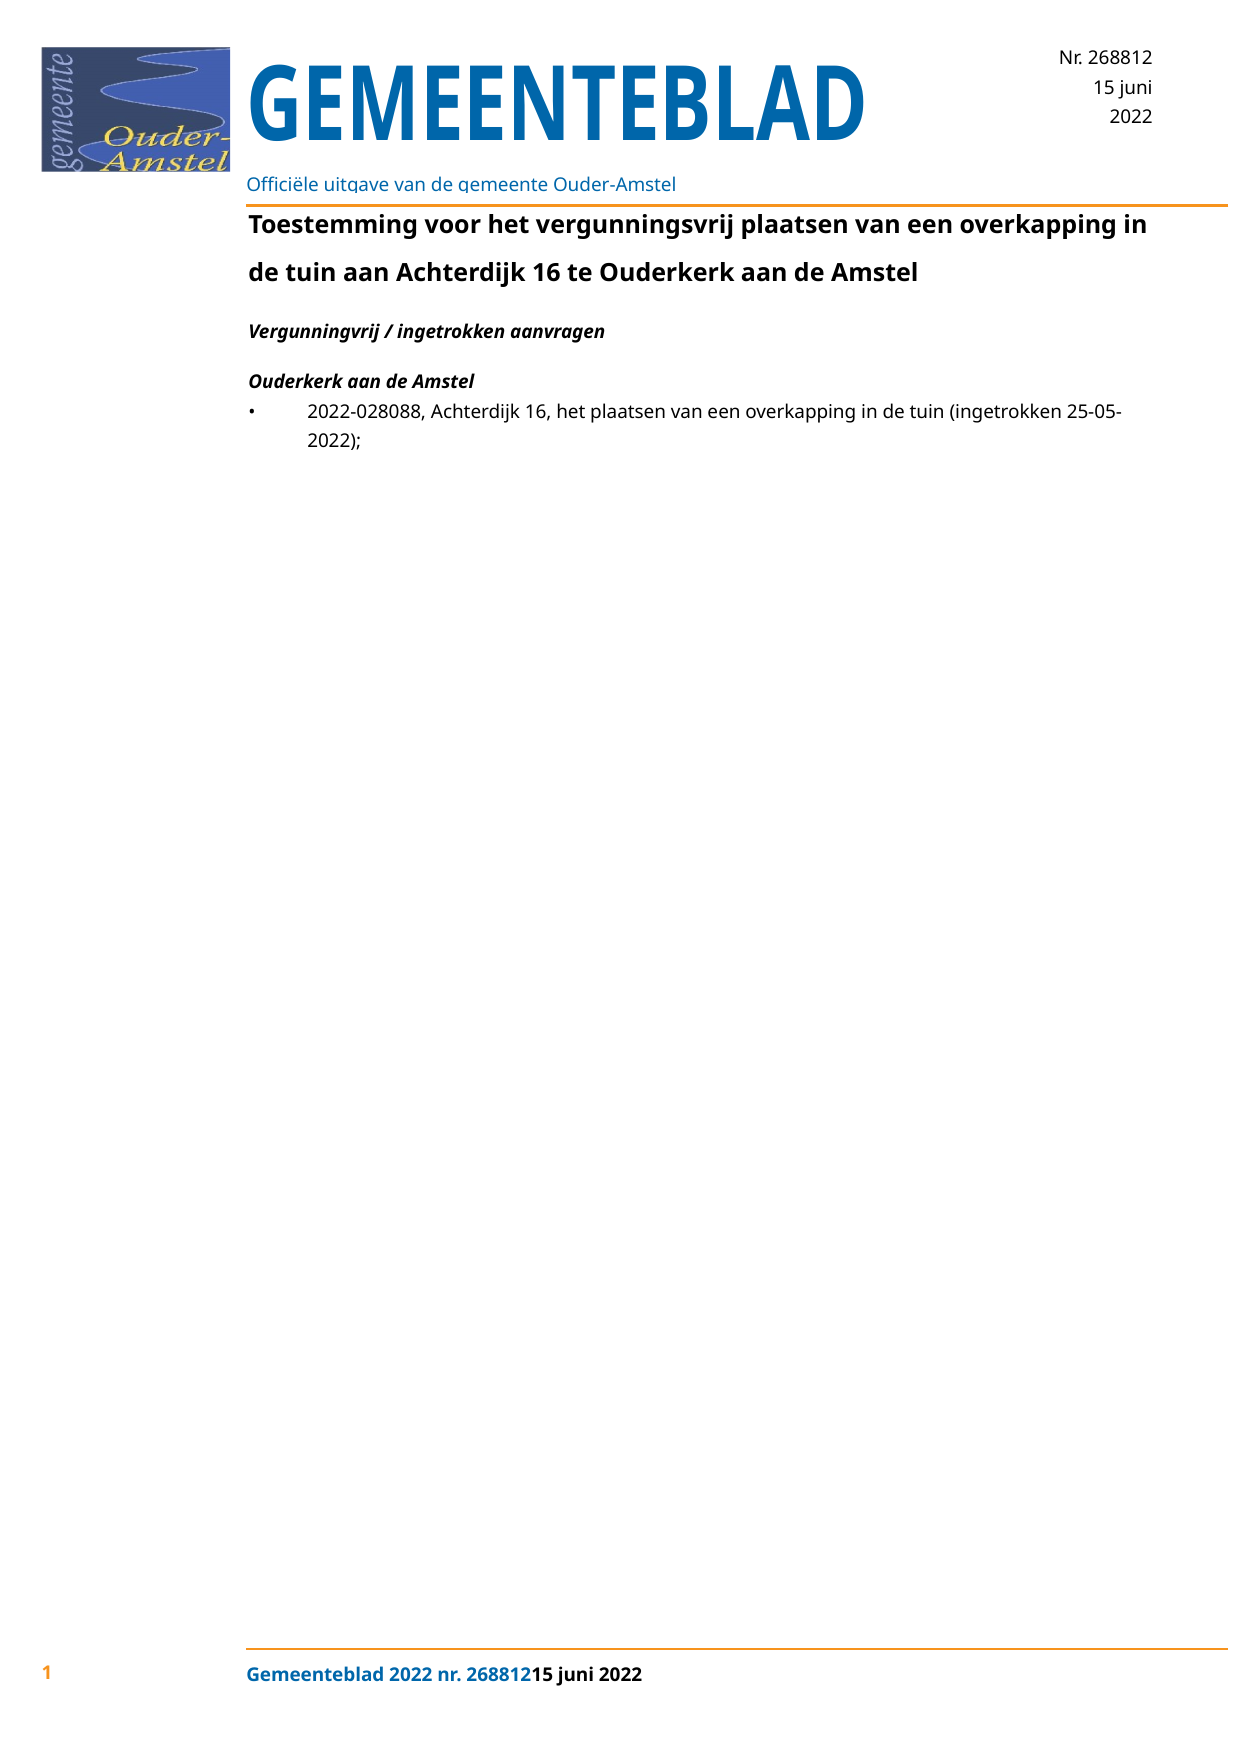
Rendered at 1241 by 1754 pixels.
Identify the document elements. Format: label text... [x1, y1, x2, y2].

text Vergunningvrij / ingetrokken aanvragen [248, 318, 1152, 344]
list 2022-028088, Achterdijk 16, het plaatsen van een overkapping in de tuin (ingetrokken 25-05-2022); [248, 398, 1152, 453]
picture [41, 47, 231, 172]
text Toestemming voor het vergunningsvrij plaatsen van een overkapping in de tuin aan Achterdijk 16 te Ouderkerk aan de Amstel [248, 207, 1152, 288]
text Ouderkerk aan de Amstel [248, 368, 1152, 394]
